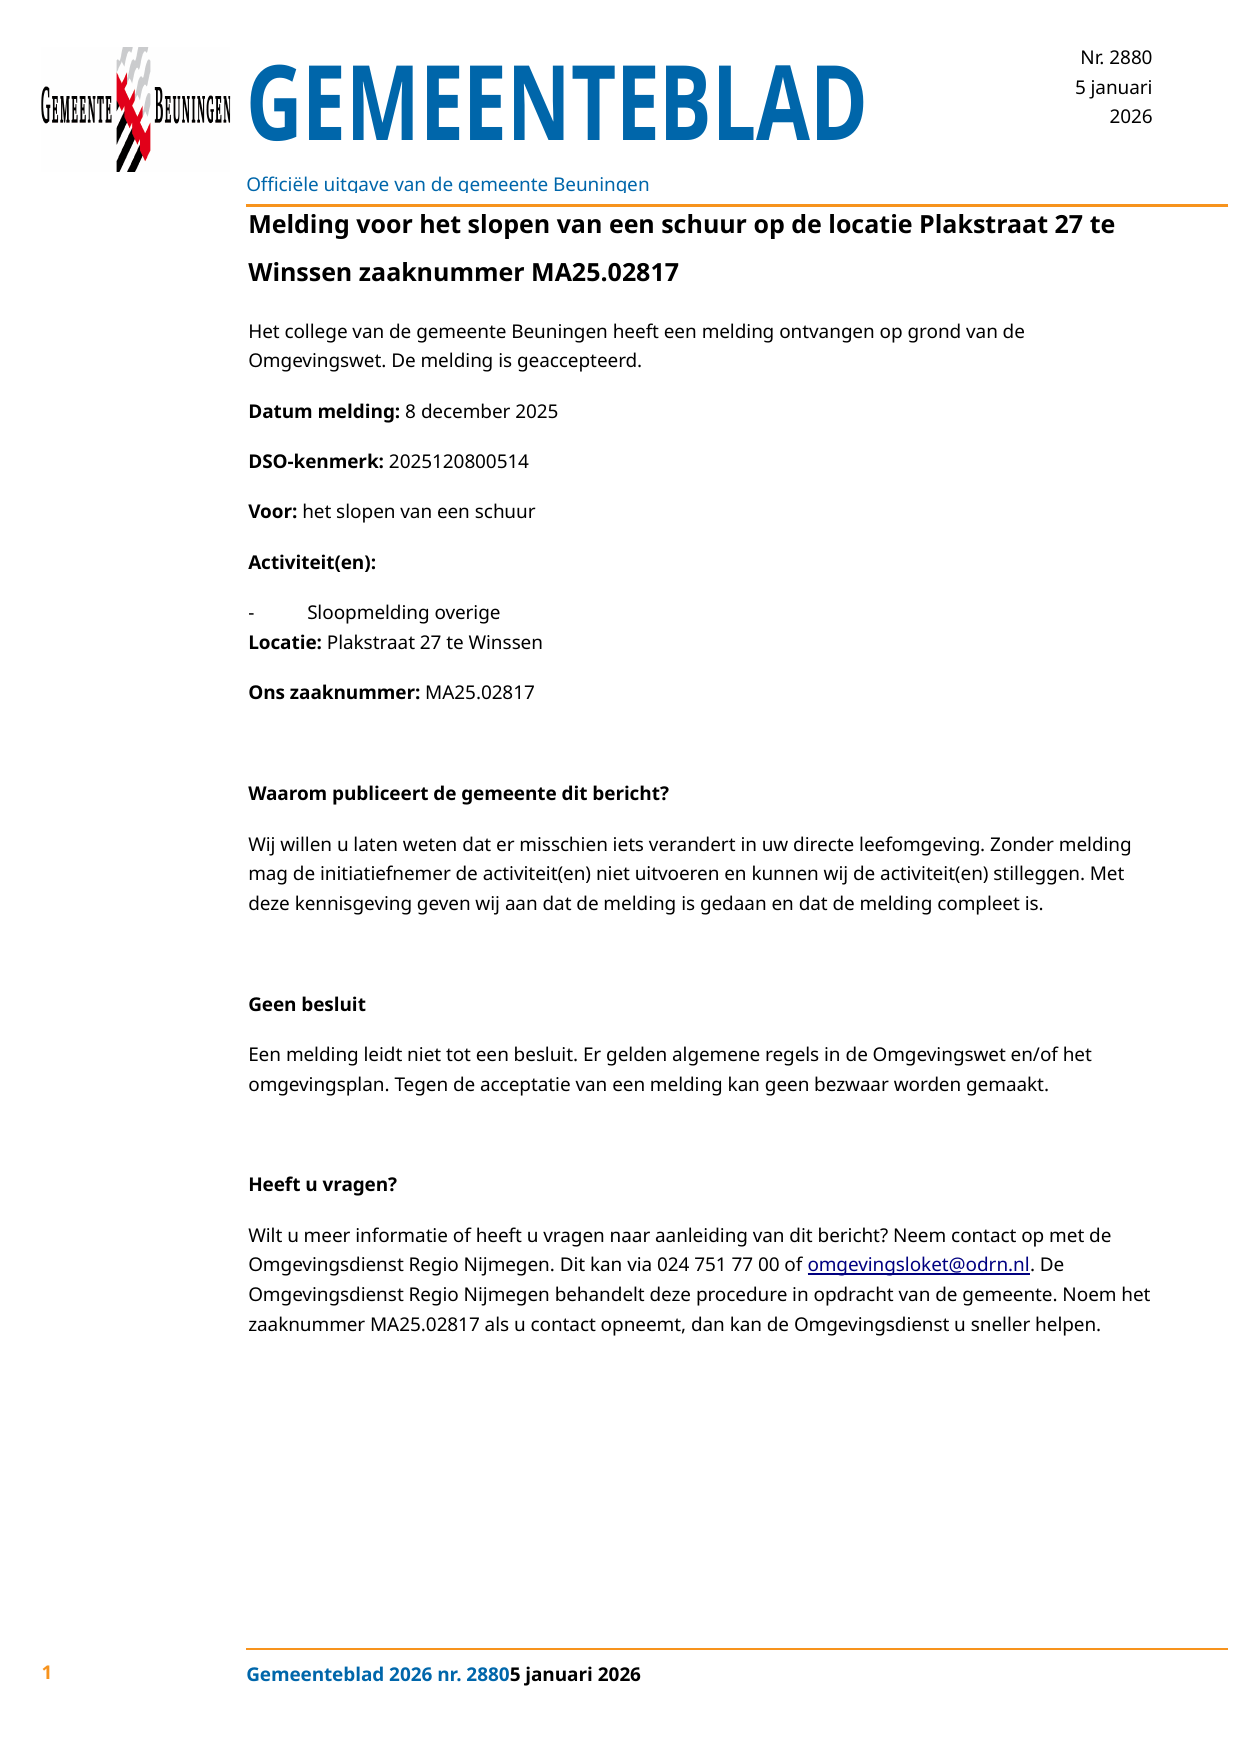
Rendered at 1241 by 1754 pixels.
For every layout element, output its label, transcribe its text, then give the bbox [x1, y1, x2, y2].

text Het college van de gemeente Beuningen heeft een melding ontvangen op grond van de Omgevingswet. De melding is geaccepteerd. [248, 318, 1152, 373]
text Waarom publiceert de gemeente dit bericht? [248, 780, 1152, 806]
text DSO-kenmerk: 2025120800514 [248, 448, 1152, 474]
text Voor: het slopen van een schuur [248, 499, 1152, 524]
text Ons zaaknummer: MA25.02817 [248, 679, 1152, 705]
text Wilt u meer informatie of heeft u vragen naar aanleiding van dit bericht? Neem contact op met de Omgevingsdienst Regio Nijmegen. Dit kan via 024 751 77 00 of omgevingsloket@odrn.nl. De Omgevingsdienst Regio Nijmegen behandelt deze procedure in opdracht van de gemeente. Noem het zaaknummer MA25.02817 als u contact opneemt, dan kan de Omgevingsdienst u sneller helpen. [248, 1222, 1152, 1337]
picture [41, 47, 231, 172]
text Wij willen u laten weten dat er misschien iets verandert in uw directe leefomgeving. Zonder melding mag de initiatiefnemer de activiteit(en) niet uitvoeren en kunnen wij de activiteit(en) stilleggen. Met deze kennisgeving geven wij aan dat de melding is gedaan en dat de melding compleet is. [248, 831, 1152, 916]
text Een melding leidt niet tot een besluit. Er gelden algemene regels in de Omgevingswet en/of het omgevingsplan. Tegen de acceptatie van een melding kan geen bezwaar worden gemaakt. [248, 1041, 1152, 1097]
list Sloopmelding overige [248, 599, 1152, 625]
text Locatie: Plakstraat 27 te Winssen [248, 629, 1152, 655]
text Heeft u vragen? [248, 1172, 1152, 1197]
text Geen besluit [248, 991, 1152, 1017]
text Activiteit(en): [248, 549, 1152, 575]
text Melding voor het slopen van een schuur op de locatie Plakstraat 27 te Winssen zaaknummer MA25.02817 [248, 207, 1152, 288]
text Datum melding: 8 december 2025 [248, 398, 1152, 424]
